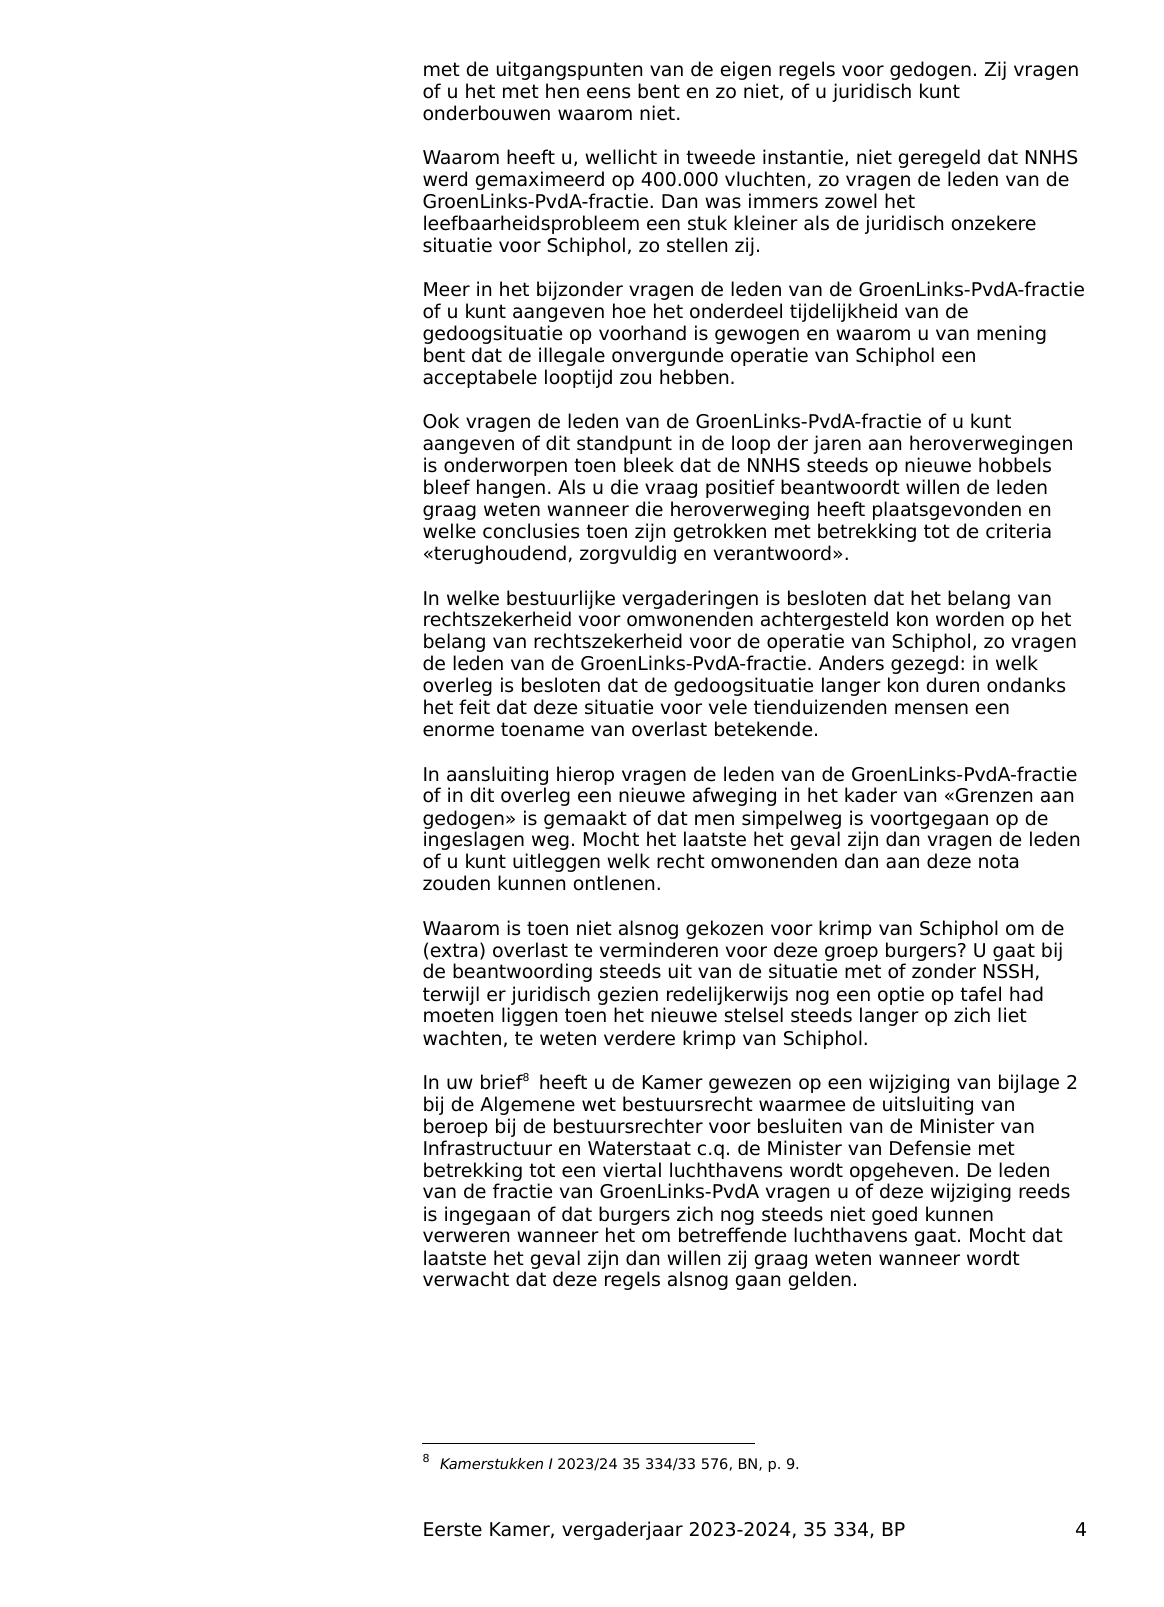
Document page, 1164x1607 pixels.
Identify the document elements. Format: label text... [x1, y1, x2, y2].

text In aansluiting hierop vragen de leden van de GroenLinks-PvdA-fractie of in dit overleg een nieuwe afweging in het kader van «Grenzen aan gedogen» is gemaakt of dat men simpelweg is voortgegaan op de ingeslagen weg. Mocht het laatste het geval zijn dan vragen de leden of u kunt uitleggen welk recht omwonenden dan aan deze nota zouden kunnen ontlenen. [422, 763, 1087, 895]
text Waarom heeft u, wellicht in tweede instantie, niet geregeld dat NNHS werd gemaximeerd op 400.000 vluchten, zo vragen de leden van de GroenLinks-PvdA-fractie. Dan was immers zowel het leefbaarheidsprobleem een stuk kleiner als de juridisch onzekere situatie voor Schiphol, zo stellen zij. [422, 147, 1087, 257]
text In uw brief heeft u de Kamer gewezen op een wijziging van bijlage 2 bij de Algemene wet bestuursrecht waarmee de uitsluiting van beroep bij de bestuursrechter voor besluiten van de Minister van Infrastructuur en Waterstaat c.q. de Minister van Defensie met betrekking tot een viertal luchthavens wordt opgeheven. De leden van de fractie van GroenLinks-PvdA vragen u of deze wijziging reeds is ingegaan of dat burgers zich nog steeds niet goed kunnen verweren wanneer het om betreffende luchthavens gaat. Mocht dat laatste het geval zijn dan willen zij graag weten wanneer wordt verwacht dat deze regels alsnog gaan gelden. [422, 1072, 1087, 1291]
text Ook vragen de leden van de GroenLinks-PvdA-fractie of u kunt aangeven of dit standpunt in de loop der jaren aan heroverwegingen is onderworpen toen bleek dat de NNHS steeds op nieuwe hobbels bleef hangen. Als u die vraag positief beantwoordt willen de leden graag weten wanneer die heroverweging heeft plaatsgevonden en welke conclusies toen zijn getrokken met betrekking tot de criteria «terughoudend, zorgvuldig en verantwoord». [422, 411, 1087, 565]
text Waarom is toen niet alsnog gekozen voor krimp van Schiphol om de (extra) overlast te verminderen voor deze groep burgers? U gaat bij de beantwoording steeds uit van de situatie met of zonder NSSH, terwijl er juridisch gezien redelijkerwijs nog een optie op tafel had moeten liggen toen het nieuwe stelsel steeds langer op zich liet wachten, te weten verdere krimp van Schiphol. [422, 917, 1087, 1049]
text Meer in het bijzonder vragen de leden van de GroenLinks-PvdA-fractie of u kunt aangeven hoe het onderdeel tijdelijkheid van de gedoogsituatie op voorhand is gewogen en waarom u van mening bent dat de illegale onvergunde operatie van Schiphol een acceptabele looptijd zou hebben. [422, 279, 1087, 389]
text Kamerstukken I 2023/24 35 334/33 576, BN, p. 9. [422, 1452, 1087, 1474]
text In welke bestuurlijke vergaderingen is besloten dat het belang van rechtszekerheid voor omwonenden achtergesteld kon worden op het belang van rechtszekerheid voor de operatie van Schiphol, zo vragen de leden van de GroenLinks-PvdA-fractie. Anders gezegd: in welk overleg is besloten dat de gedoogsituatie langer kon duren ondanks het feit dat deze situatie voor vele tienduizenden mensen een enorme toename van overlast betekende. [422, 587, 1087, 741]
text met de uitgangspunten van de eigen regels voor gedogen. Zij vragen of u het met hen eens bent en zo niet, of u juridisch kunt onderbouwen waarom niet. [422, 59, 1087, 125]
